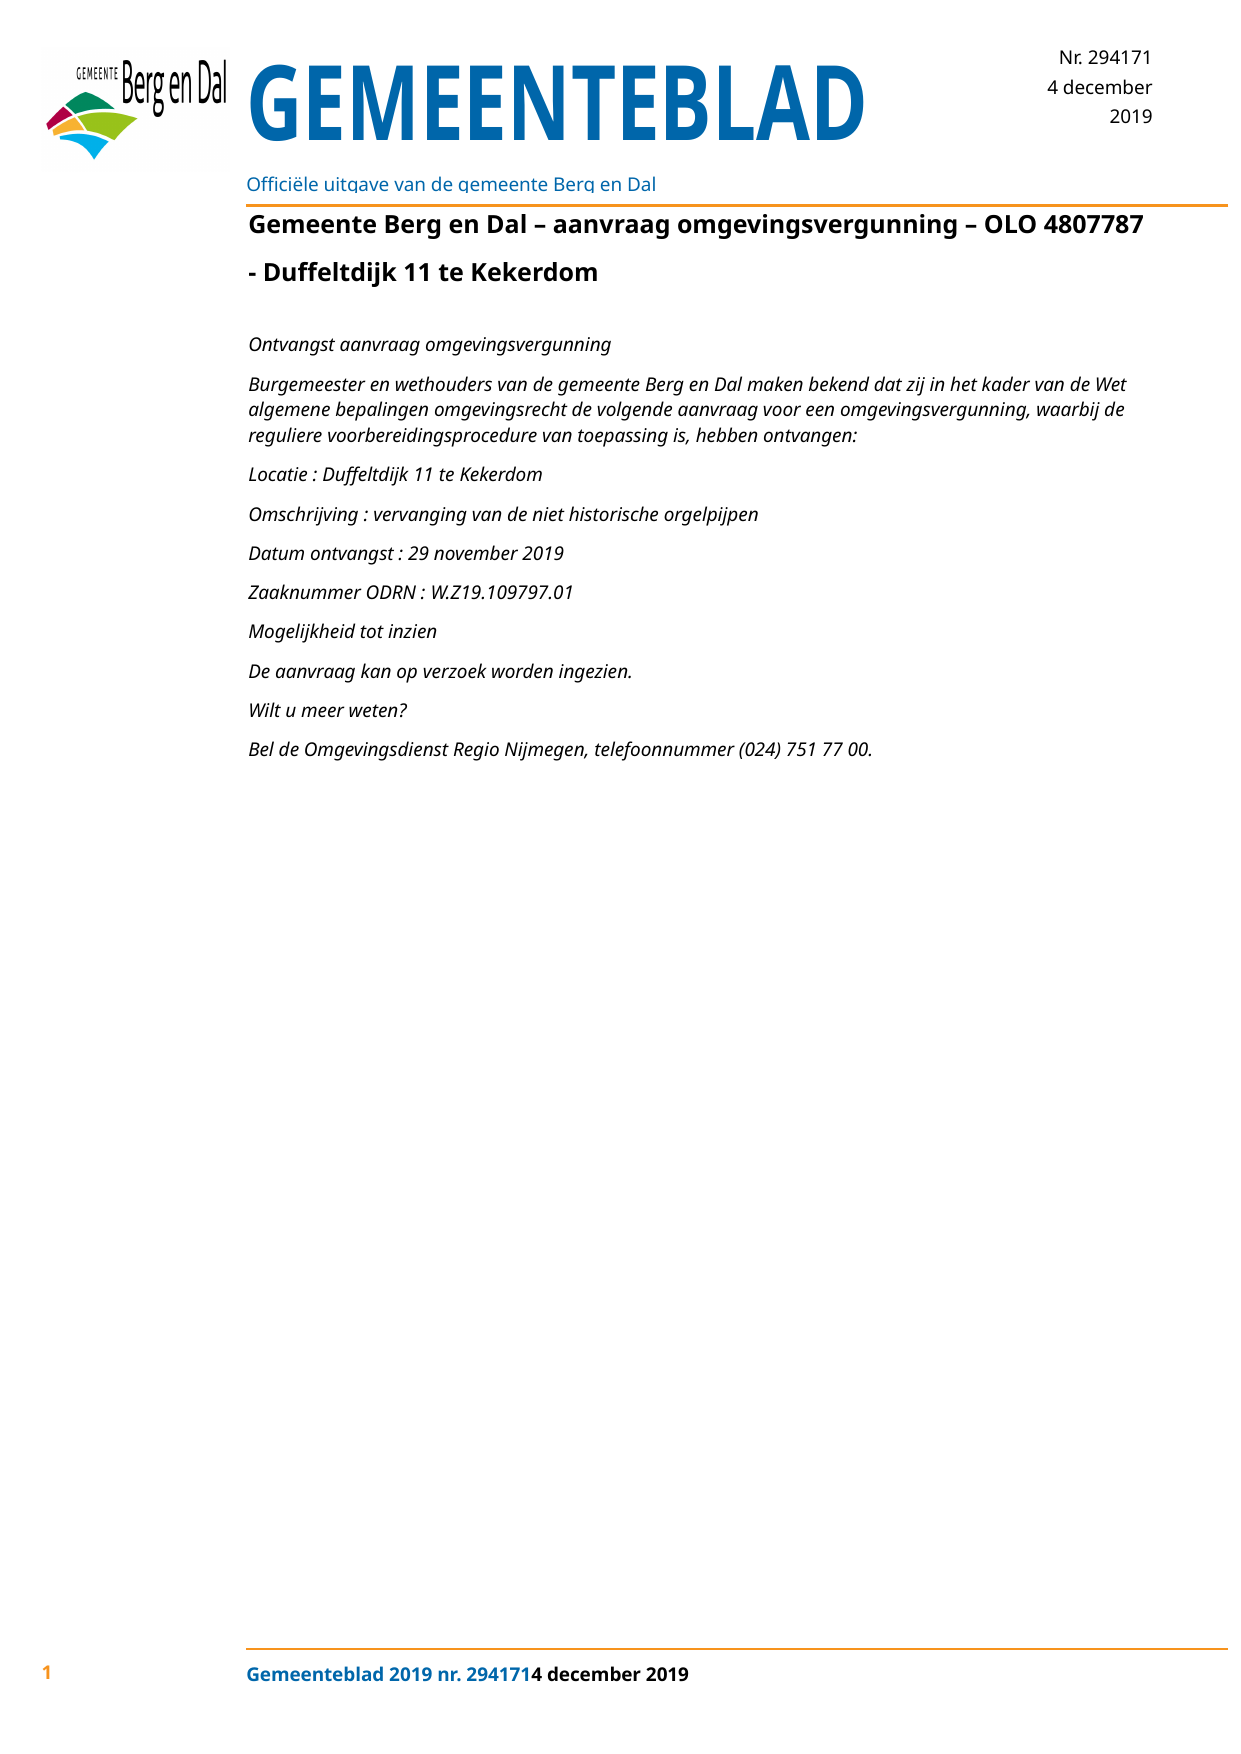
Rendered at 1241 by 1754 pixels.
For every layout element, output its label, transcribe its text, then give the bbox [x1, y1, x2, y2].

text Omschrijving : vervanging van de niet historische orgelpijpen [248, 501, 1152, 526]
text Burgemeester en wethouders van de gemeente Berg en Dal maken bekend dat zij in het kader van de Wet algemene bepalingen omgevingsrecht de volgende aanvraag voor een omgevingsvergunning, waarbij de reguliere voorbereidingsprocedure van toepassing is, hebben ontvangen: [248, 371, 1152, 448]
text Zaaknummer ODRN : W.Z19.109797.01 [248, 579, 1152, 605]
text Bel de Omgevingsdienst Regio Nijmegen, telefoonnummer (024) 751 77 00. [248, 736, 1152, 762]
text Ontvangst aanvraag omgevingsvergunning [248, 331, 1152, 357]
text Gemeente Berg en Dal – aanvraag omgevingsvergunning – OLO 4807787 - Duffeltdijk 11 te Kekerdom [248, 207, 1152, 288]
text Datum ontvangst : 29 november 2019 [248, 540, 1152, 566]
text De aanvraag kan op verzoek worden ingezien. [248, 658, 1152, 683]
text Wilt u meer weten? [248, 697, 1152, 723]
text Mogelijkheid tot inzien [248, 618, 1152, 644]
text Locatie : Duffeltdijk 11 te Kekerdom [248, 461, 1152, 487]
picture [41, 47, 231, 172]
